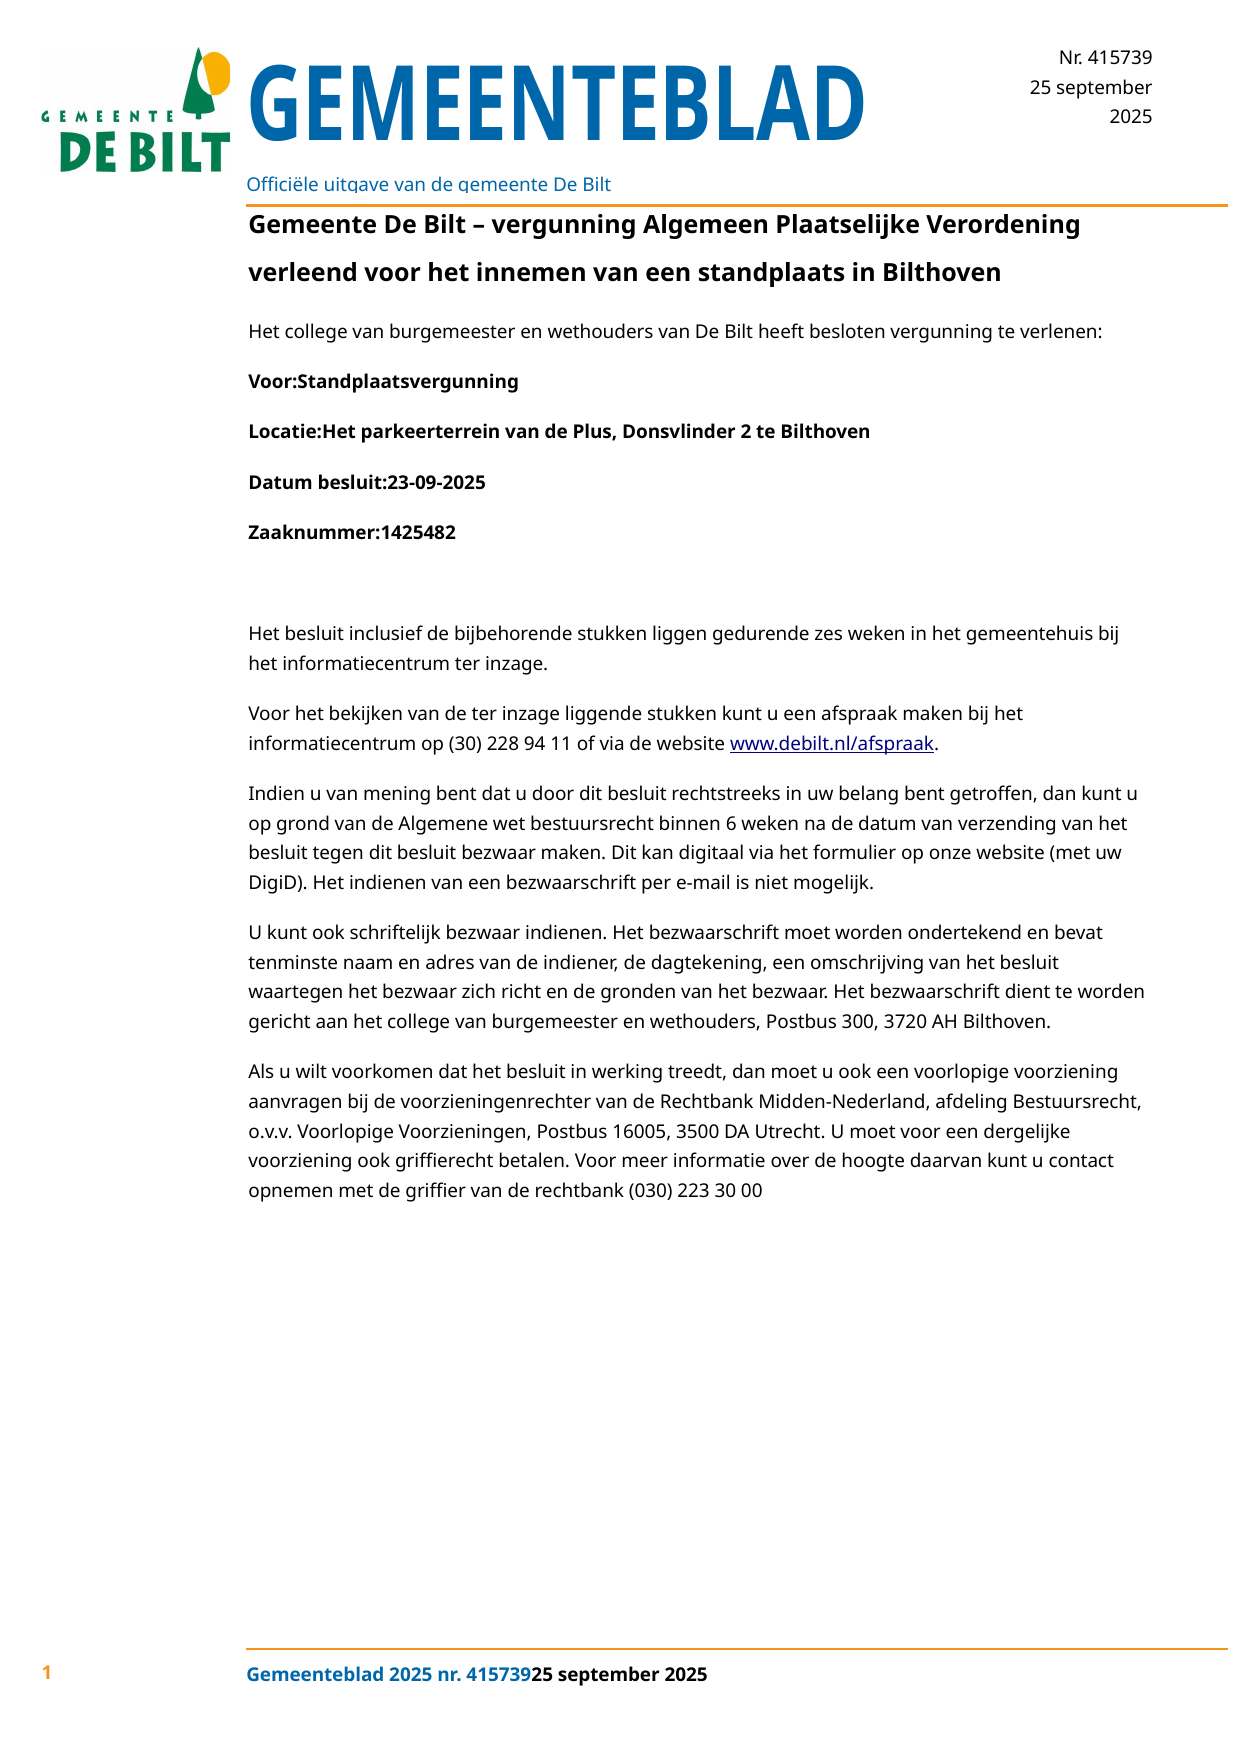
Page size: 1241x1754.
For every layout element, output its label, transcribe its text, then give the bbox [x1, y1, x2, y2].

text Locatie:Het parkeerterrein van de Plus, Donsvlinder 2 te Bilthoven [248, 419, 1152, 444]
picture [41, 47, 231, 172]
text Het college van burgemeester en wethouders van De Bilt heeft besloten vergunning te verlenen: [248, 318, 1152, 344]
text Als u wilt voorkomen dat het besluit in werking treedt, dan moet u ook een voorlopige voorziening aanvragen bij de voorzieningenrechter van de Rechtbank Midden-Nederland, afdeling Bestuursrecht, o.v.v. Voorlopige Voorzieningen, Postbus 16005, 3500 DA Utrecht. U moet voor een dergelijke voorziening ook griffierecht betalen. Voor meer informatie over de hoogte daarvan kunt u contact opnemen met de griffier van de rechtbank (030) 223 30 00 [248, 1059, 1152, 1203]
text Voor het bekijken van de ter inzage liggende stukken kunt u een afspraak maken bij het informatiecentrum op (30) 228 94 11 of via de website www.debilt.nl/afspraak. [248, 700, 1152, 756]
text Het besluit inclusief de bijbehorende stukken liggen gedurende zes weken in het gemeentehuis bij het informatiecentrum ter inzage. [248, 620, 1152, 676]
text Zaaknummer:1425482 [248, 519, 1152, 545]
text Gemeente De Bilt – vergunning Algemeen Plaatselijke Verordening verleend voor het innemen van een standplaats in Bilthoven [248, 207, 1152, 288]
text Voor:Standplaatsvergunning [248, 368, 1152, 394]
text U kunt ook schriftelijk bezwaar indienen. Het bezwaarschrift moet worden ondertekend en bevat tenminste naam en adres van de indiener, de dagtekening, een omschrijving van het besluit waartegen het bezwaar zich richt en de gronden van het bezwaar. Het bezwaarschrift dient te worden gericht aan het college van burgemeester en wethouders, Postbus 300, 3720 AH Bilthoven. [248, 919, 1152, 1034]
text Indien u van mening bent dat u door dit besluit rechtstreeks in uw belang bent getroffen, dan kunt u op grond van de Algemene wet bestuursrecht binnen 6 weken na de datum van verzending van het besluit tegen dit besluit bezwaar maken. Dit kan digitaal via het formulier op onze website (met uw DigiD). Het indienen van een bezwaarschrift per e-mail is niet mogelijk. [248, 780, 1152, 895]
text Datum besluit:23-09-2025 [248, 469, 1152, 495]
